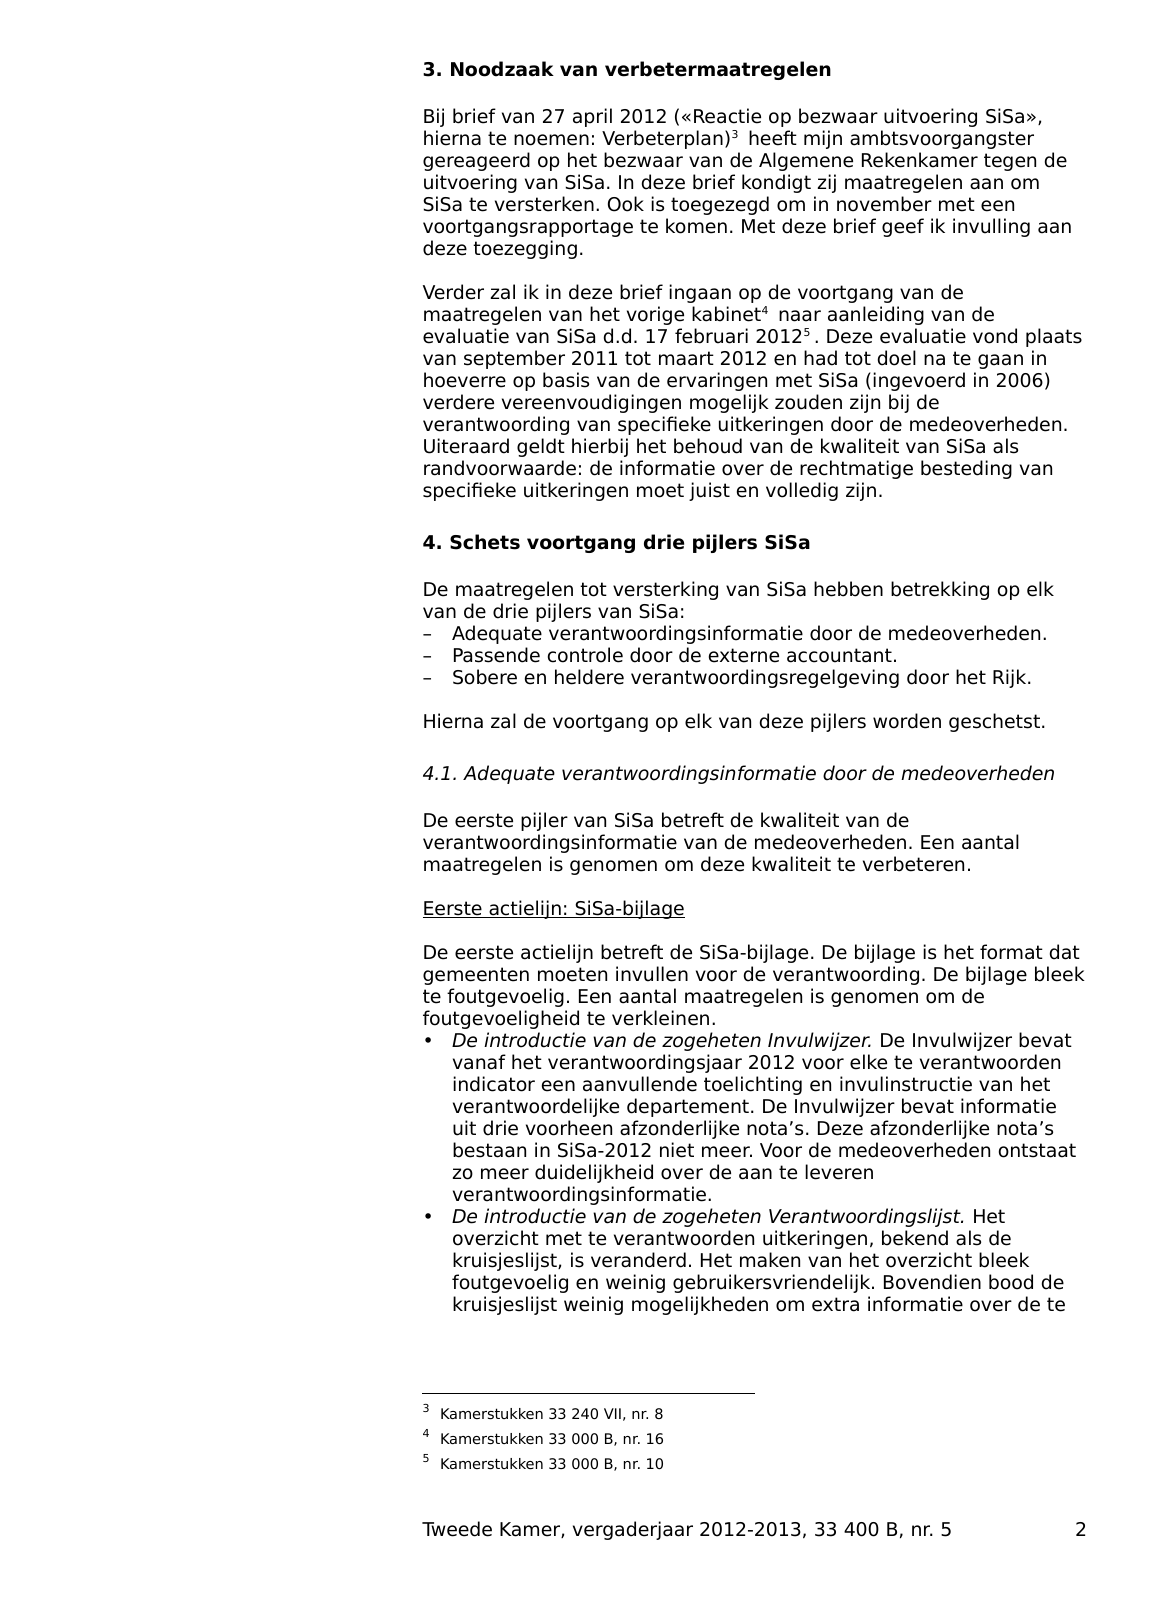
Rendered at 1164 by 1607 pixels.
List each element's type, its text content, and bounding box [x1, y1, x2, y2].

text Kamerstukken 33 000 B, nr. 16 [422, 1427, 1087, 1449]
text – Adequate verantwoordingsinformatie door de medeoverheden. [422, 623, 1087, 645]
subtitle 4.1. Adequate verantwoordingsinformatie door de medeoverheden [422, 763, 1087, 785]
text De maatregelen tot versterking van SiSa hebben betrekking op elk van de drie pijlers van SiSa: [422, 579, 1087, 623]
text De eerste actielijn betreft de SiSa-bijlage. De bijlage is het format dat gemeenten moeten invullen voor de verantwoording. De bijlage bleek te foutgevoelig. Een aantal maatregelen is genomen om de foutgevoeligheid te verkleinen. [422, 942, 1087, 1030]
text Verder zal ik in deze brief ingaan op de voortgang van de maatregelen van het vorige kabinet naar aanleiding van de evaluatie van SiSa d.d. 17 februari 2012. Deze evaluatie vond plaats van september 2011 tot maart 2012 en had tot doel na te gaan in hoeverre op basis van de ervaringen met SiSa (ingevoerd in 2006) verdere vereenvoudigingen mogelijk zouden zijn bij de verantwoording van specifieke uitkeringen door de medeoverheden. Uiteraard geldt hierbij het behoud van de kwaliteit van SiSa als randvoorwaarde: de informatie over de rechtmatige besteding van specifieke uitkeringen moet juist en volledig zijn. [422, 282, 1087, 502]
subtitle 3. Noodzaak van verbetermaatregelen [422, 59, 1087, 81]
text Kamerstukken 33 240 VII, nr. 8 [422, 1402, 1087, 1424]
text • De introductie van de zogeheten Verantwoordingslijst. Het overzicht met te verantwoorden uitkeringen, bekend als de kruisjeslijst, is veranderd. Het maken van het overzicht bleek foutgevoelig en weinig gebruikersvriendelijk. Bovendien bood de kruisjeslijst weinig mogelijkheden om extra informatie over de te [422, 1206, 1087, 1316]
text • De introductie van de zogeheten Invulwijzer. De Invulwijzer bevat vanaf het verantwoordingsjaar 2012 voor elke te verantwoorden indicator een aanvullende toelichting en invulinstructie van het verantwoordelijke departement. De Invulwijzer bevat informatie uit drie voorheen afzonderlijke nota’s. Deze afzonderlijke nota’s bestaan in SiSa-2012 niet meer. Voor de medeoverheden ontstaat zo meer duidelijkheid over de aan te leveren verantwoordingsinformatie. [422, 1030, 1087, 1206]
text Hierna zal de voortgang op elk van deze pijlers worden geschetst. [422, 711, 1087, 733]
subtitle Eerste actielijn: SiSa-bijlage [422, 898, 1087, 920]
text Kamerstukken 33 000 B, nr. 10 [422, 1452, 1087, 1474]
subtitle 4. Schets voortgang drie pijlers SiSa [422, 532, 1087, 554]
text Bij brief van 27 april 2012 («Reactie op bezwaar uitvoering SiSa», hierna te noemen: Verbeterplan) heeft mijn ambtsvoorgangster gereageerd op het bezwaar van de Algemene Rekenkamer tegen de uitvoering van SiSa. In deze brief kondigt zij maatregelen aan om SiSa te versterken. Ook is toegezegd om in november met een voortgangsrapportage te komen. Met deze brief geef ik invulling aan deze toezegging. [422, 106, 1087, 260]
text – Passende controle door de externe accountant. [422, 645, 1087, 667]
text De eerste pijler van SiSa betreft de kwaliteit van de verantwoordingsinformatie van de medeoverheden. Een aantal maatregelen is genomen om deze kwaliteit te verbeteren. [422, 810, 1087, 876]
text – Sobere en heldere verantwoordingsregelgeving door het Rijk. [422, 667, 1087, 689]
